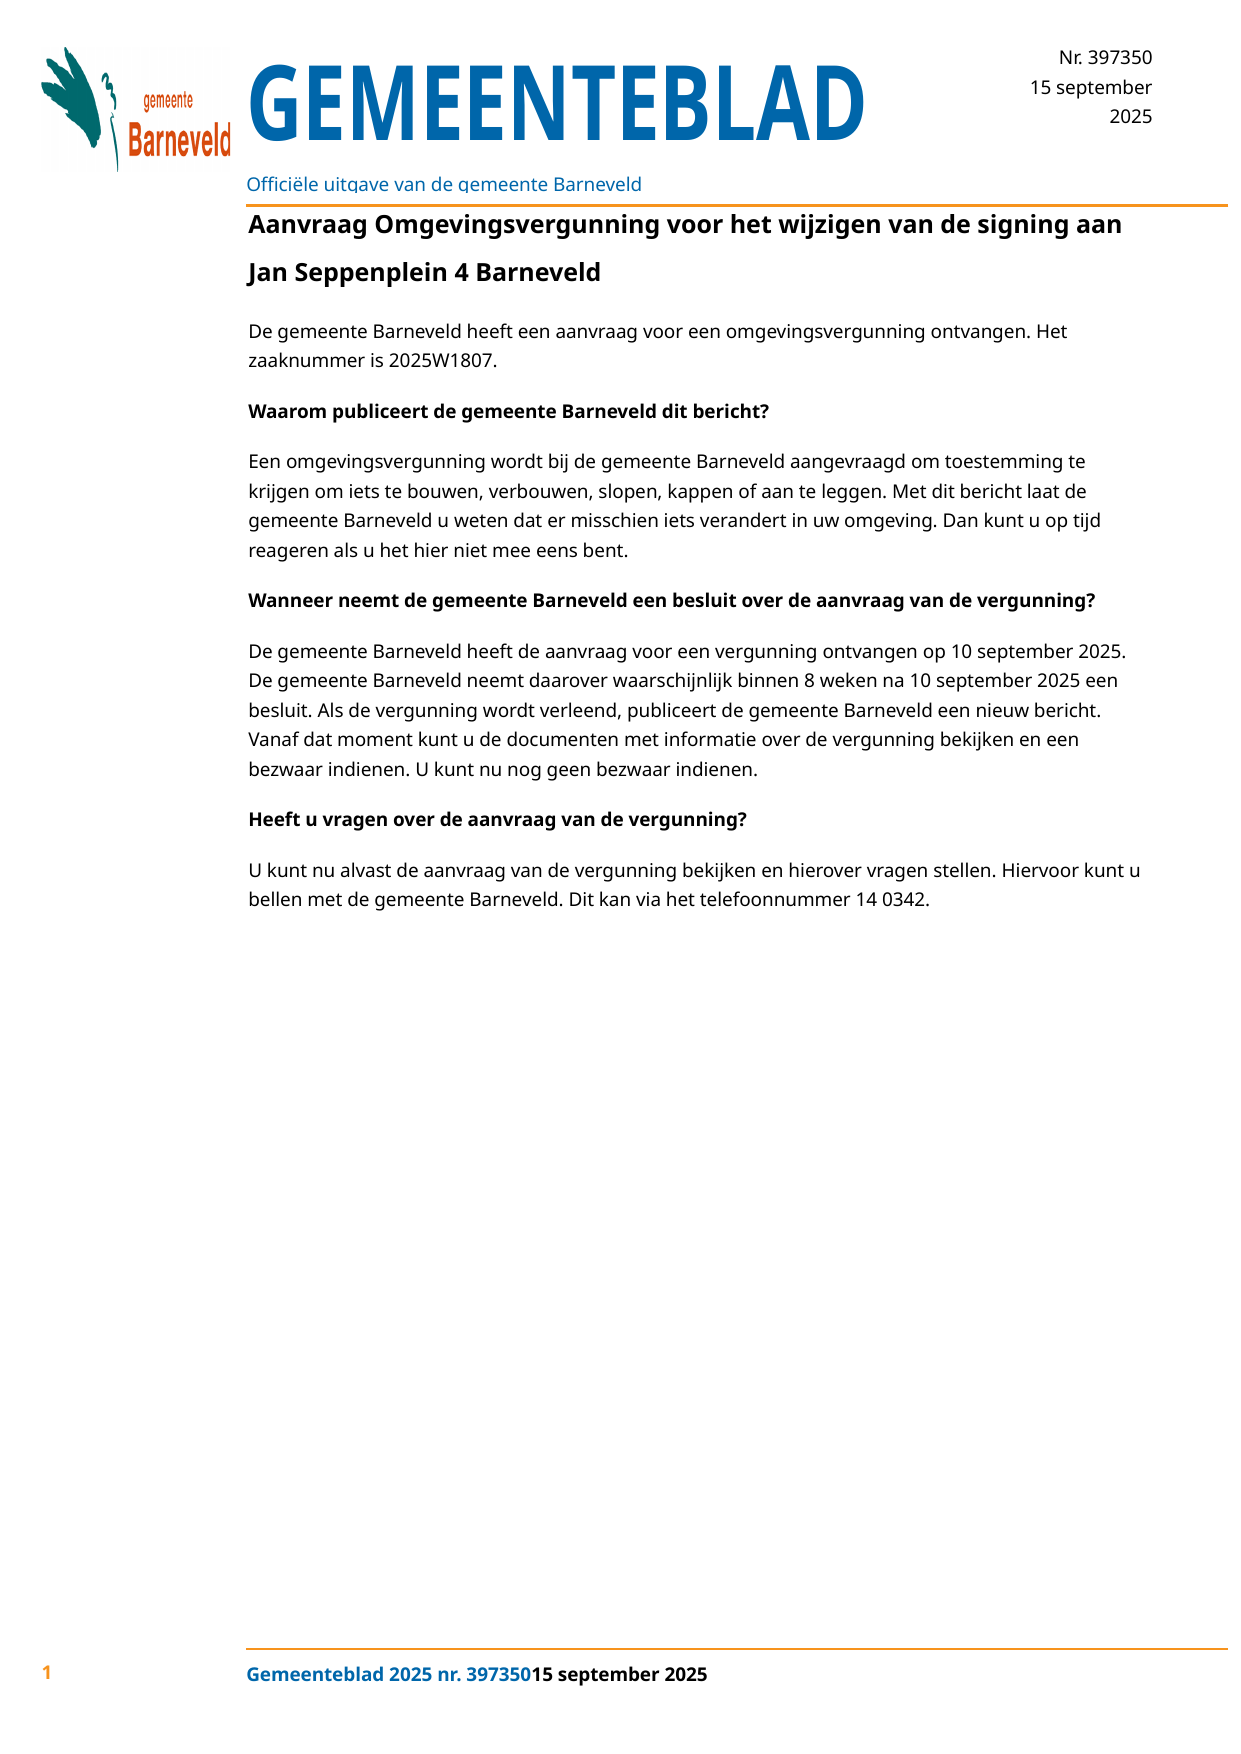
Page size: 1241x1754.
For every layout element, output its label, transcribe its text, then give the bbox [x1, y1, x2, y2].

text U kunt nu alvast de aanvraag van de vergunning bekijken en hierover vragen stellen. Hiervoor kunt u bellen met de gemeente Barneveld. Dit kan via het telefoonnummer 14 0342. [248, 857, 1152, 912]
text Waarom publiceert de gemeente Barneveld dit bericht? [248, 398, 1152, 424]
text De gemeente Barneveld heeft een aanvraag voor een omgevingsvergunning ontvangen. Het zaaknummer is 2025W1807. [248, 318, 1152, 373]
text De gemeente Barneveld heeft de aanvraag voor een vergunning ontvangen op 10 september 2025. De gemeente Barneveld neemt daarover waarschijnlijk binnen 8 weken na 10 september 2025 een besluit. Als de vergunning wordt verleend, publiceert de gemeente Barneveld een nieuw bericht. Vanaf dat moment kunt u de documenten met informatie over de vergunning bekijken en een bezwaar indienen. U kunt nu nog geen bezwaar indienen. [248, 638, 1152, 782]
text Heeft u vragen over de aanvraag van de vergunning? [248, 807, 1152, 832]
picture [41, 47, 231, 172]
text Wanneer neemt de gemeente Barneveld een besluit over de aanvraag van de vergunning? [248, 587, 1152, 613]
text Een omgevingsvergunning wordt bij de gemeente Barneveld aangevraagd om toestemming te krijgen om iets te bouwen, verbouwen, slopen, kappen of aan te leggen. Met dit bericht laat de gemeente Barneveld u weten dat er misschien iets verandert in uw omgeving. Dan kunt u op tijd reageren als u het hier niet mee eens bent. [248, 448, 1152, 563]
text Aanvraag Omgevingsvergunning voor het wijzigen van de signing aan Jan Seppenplein 4 Barneveld [248, 207, 1152, 288]
